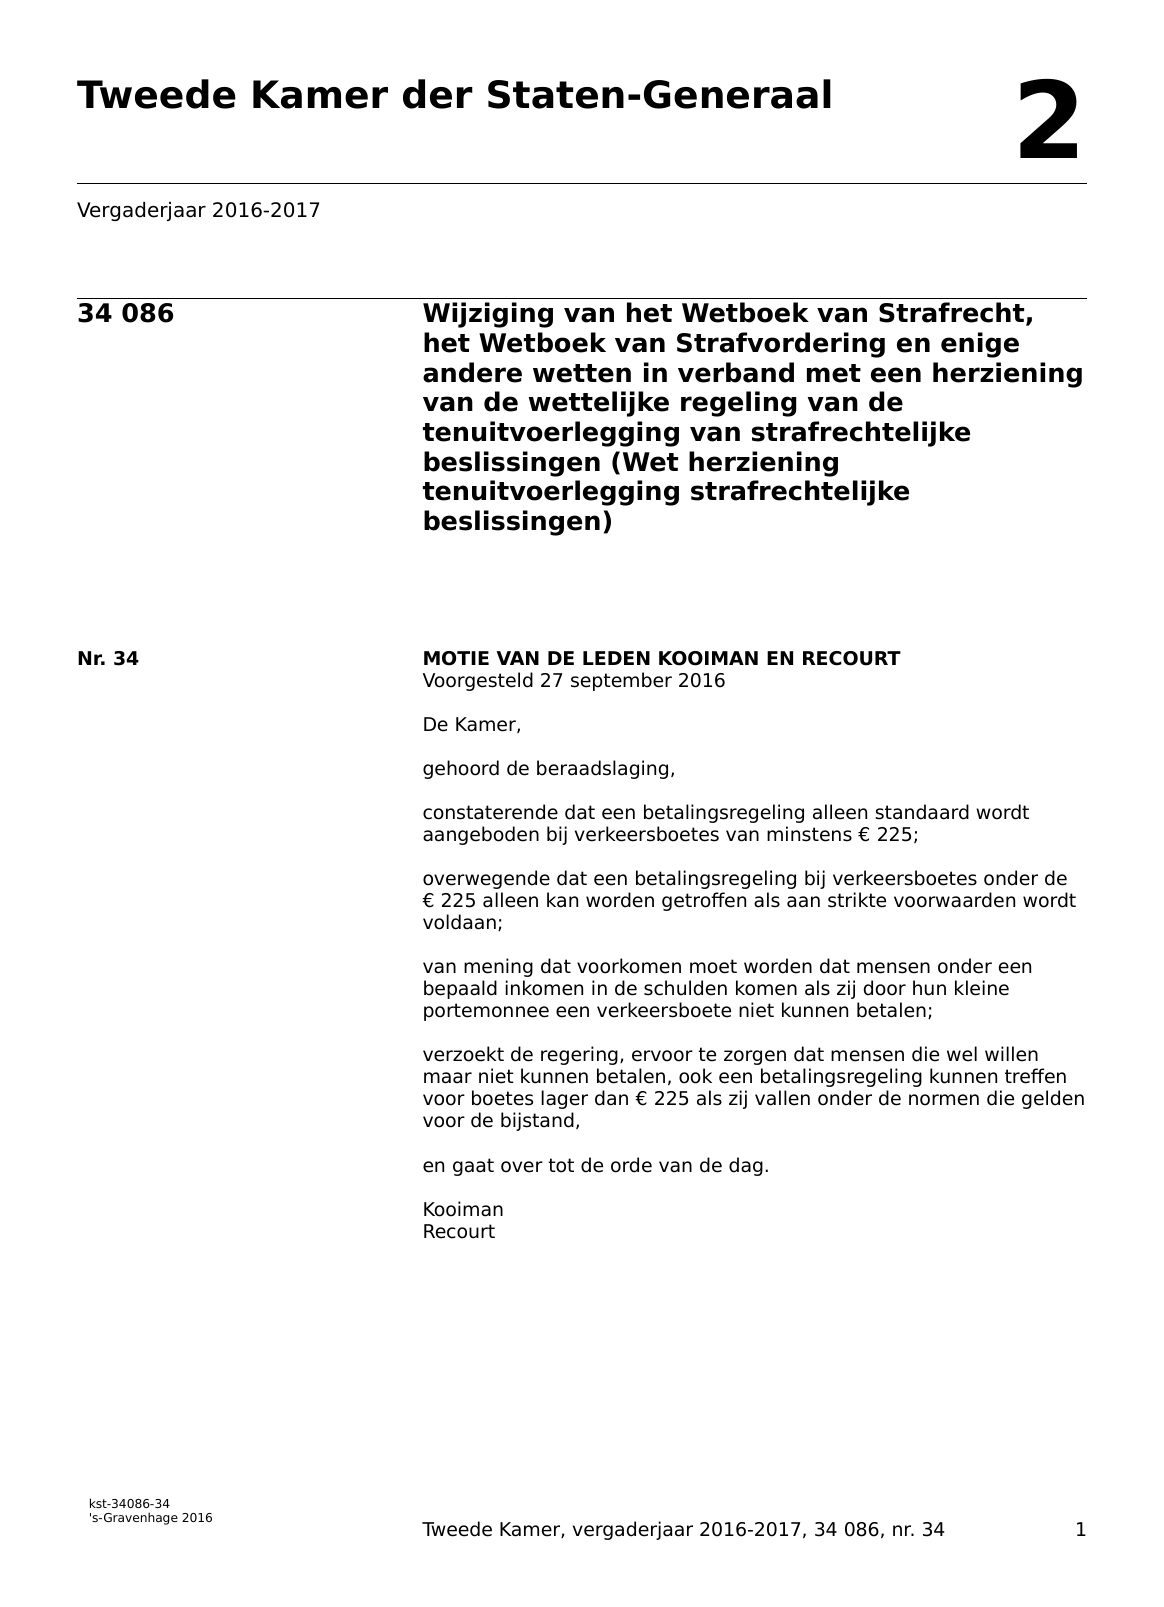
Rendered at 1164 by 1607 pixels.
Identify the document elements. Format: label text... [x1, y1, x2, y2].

text Recourt [422, 1221, 1087, 1243]
text 's-Gravenhage 2016 [88, 1511, 323, 1525]
table_header Tweede Kamer der Staten-Generaal [77, 59, 886, 183]
table_cell Vergaderjaar 2016-2017 [77, 184, 1087, 298]
text Voorgesteld 27 september 2016 [422, 669, 1087, 691]
table_header 2 [886, 59, 1087, 183]
text overwegende dat een betalingsregeling bij verkeersboetes onder de € 225 alleen kan worden getroffen als aan strikte voorwaarden wordt voldaan; [422, 868, 1087, 934]
text constaterende dat een betalingsregeling alleen standaard wordt aangeboden bij verkeersboetes van minstens € 225; [422, 802, 1087, 846]
text van mening dat voorkomen moet worden dat mensen onder een bepaald inkomen in de schulden komen als zij door hun kleine portemonnee een verkeersboete niet kunnen betalen; [422, 956, 1087, 1022]
text verzoekt de regering, ervoor te zorgen dat mensen die wel willen maar niet kunnen betalen, ook een betalingsregeling kunnen treffen voor boetes lager dan € 225 als zij vallen onder de normen die gelden voor de bijstand, [422, 1044, 1087, 1132]
text kst-34086-34 [88, 1497, 323, 1511]
text en gaat over tot de orde van de dag. [422, 1154, 1087, 1176]
text De Kamer, [422, 714, 1087, 736]
subtitle Nr. 34 MOTIE VAN DE LEDEN KOOIMAN EN RECOURT [77, 647, 1087, 669]
text gehoord de beraadslaging, [422, 758, 1087, 780]
subtitle 34 086 Wijziging van het Wetboek van Strafrecht, het Wetboek van Strafvordering en enige andere wetten in verband met een herziening van de wettelijke regeling van de tenuitvoerlegging van strafrechtelijke beslissingen (Wet herziening tenuitvoerlegging strafrechtelijke beslissingen) [77, 299, 1087, 536]
text Kooiman [422, 1199, 1087, 1221]
